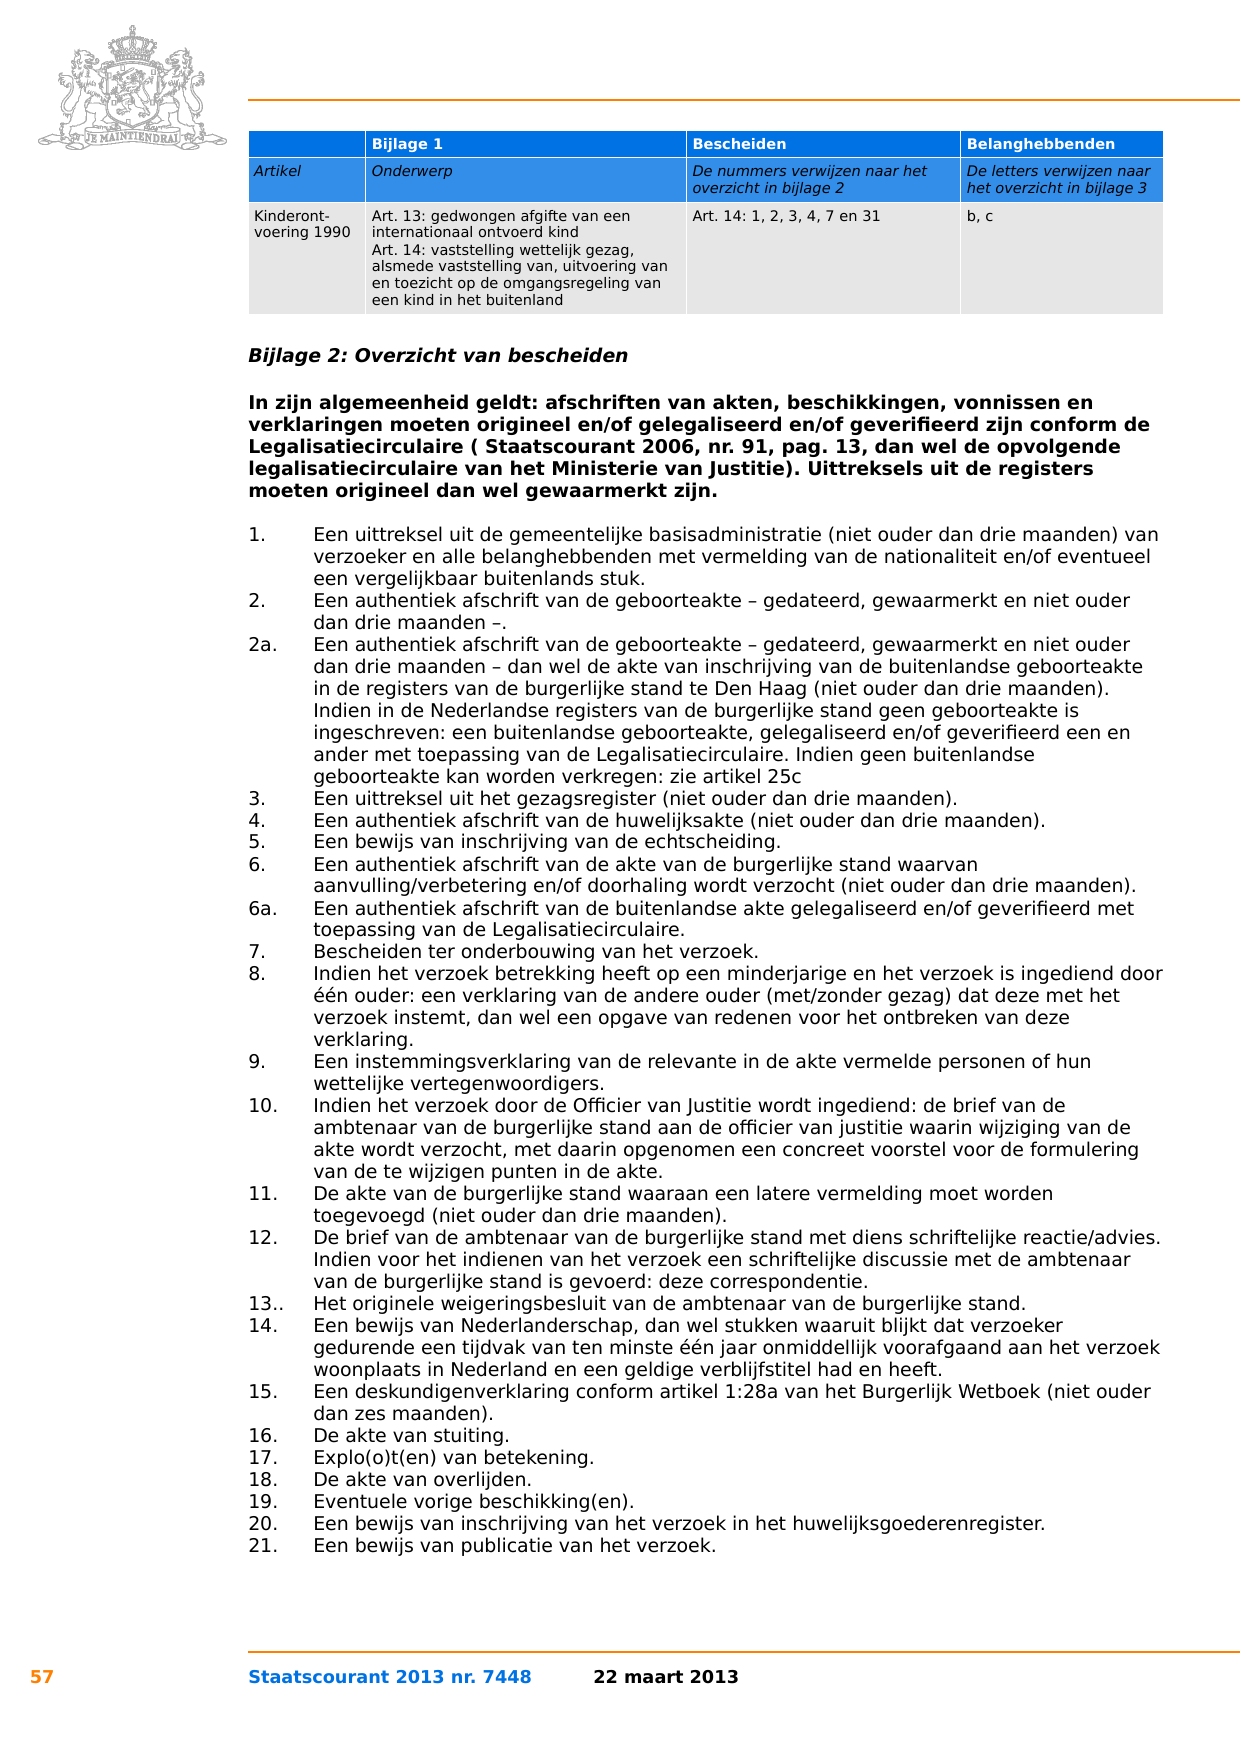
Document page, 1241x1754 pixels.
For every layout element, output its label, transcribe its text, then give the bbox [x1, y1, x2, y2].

table_cell Art. 14: 1, 2, 3, 4, 7 en 31 [687, 203, 960, 314]
text 21. Een bewijs van publicatie van het verzoek. [248, 1535, 1163, 1557]
table_header Belanghebbenden [961, 131, 1163, 157]
text 8. Indien het verzoek betrekking heeft op een minderjarige en het verzoek is ingediend door één ouder: een verklaring van de andere ouder (met/zonder gezag) dat deze met het verzoek instemt, dan wel een opgave van redenen voor het ontbreken van deze verklaring. [248, 963, 1163, 1051]
picture [38, 25, 227, 150]
text 3. Een uittreksel uit het gezagsregister (niet ouder dan drie maanden). [248, 787, 1163, 809]
text 17. Explo(o)t(en) van betekening. [248, 1447, 1163, 1469]
text 19. Eventuele vorige beschikking(en). [248, 1491, 1163, 1513]
text 7. Bescheiden ter onderbouwing van het verzoek. [248, 941, 1163, 963]
text 10. Indien het verzoek door de Officier van Justitie wordt ingediend: de brief van de ambtenaar van de burgerlijke stand aan de officier van justitie waarin wijziging van de akte wordt verzocht, met daarin opgenomen een concreet voorstel voor de formulering van de te wijzigen punten in de akte. [248, 1095, 1163, 1183]
text 14. Een bewijs van Nederlanderschap, dan wel stukken waaruit blijkt dat verzoeker gedurende een tijdvak van ten minste één jaar onmiddellijk voorafgaand aan het verzoek woonplaats in Nederland en een geldige verblijfstitel had en heeft. [248, 1315, 1163, 1381]
text 13.. Het originele weigeringsbesluit van de ambtenaar van de burgerlijke stand. [248, 1293, 1163, 1315]
table_cell Art. 13: gedwongen afgifte van een internationaal ontvoerd kind Art. 14: vaststelling wettelijk gezag, alsmede vaststelling van, uitvoering van en toezicht op de omgangsregeling van een kind in het buitenland [366, 203, 686, 314]
table_header Bescheiden [687, 131, 960, 157]
text 6. Een authentiek afschrift van de akte van de burgerlijke stand waarvan aanvulling/verbetering en/of doorhaling wordt verzocht (niet ouder dan drie maanden). [248, 853, 1163, 897]
text In zijn algemeenheid geldt: afschriften van akten, beschikkingen, vonnissen en verklaringen moeten origineel en/of gelegaliseerd en/of geverifieerd zijn conform de Legalisatiecirculaire ( Staatscourant 2006, nr. 91, pag. 13, dan wel de opvolgende legalisatiecirculaire van het Ministerie van Justitie). Uittreksels uit de registers moeten origineel dan wel gewaarmerkt zijn. [248, 392, 1163, 502]
text 5. Een bewijs van inschrijving van de echtscheiding. [248, 831, 1163, 853]
text 1. Een uittreksel uit de gemeentelijke basisadministratie (niet ouder dan drie maanden) van verzoeker en alle belanghebbenden met vermelding van de nationaliteit en/of eventueel een vergelijkbaar buitenlands stuk. [248, 524, 1163, 590]
text 18. De akte van overlijden. [248, 1469, 1163, 1491]
text 2a. Een authentiek afschrift van de geboorteakte – gedateerd, gewaarmerkt en niet ouder dan drie maanden – dan wel de akte van inschrijving van de buitenlandse geboorteakte in de registers van de burgerlijke stand te Den Haag (niet ouder dan drie maanden). Indien in de Nederlandse registers van de burgerlijke stand geen geboorteakte is ingeschreven: een buitenlandse geboorteakte, gelegaliseerd en/of geverifieerd een en ander met toepassing van de Legalisatiecirculaire. Indien geen buitenlandse geboorteakte kan worden verkregen: zie artikel 25c [248, 634, 1163, 787]
text 6a. Een authentiek afschrift van de buitenlandse akte gelegaliseerd en/of geverifieerd met toepassing van de Legalisatiecirculaire. [248, 897, 1163, 941]
table_header [249, 131, 365, 157]
text 20. Een bewijs van inschrijving van het verzoek in het huwelijksgoederenregister. [248, 1513, 1163, 1535]
table_header Bijlage 1 [366, 131, 686, 157]
subtitle Bijlage 2: Overzicht van bescheiden [248, 345, 1163, 367]
text 9. Een instemmingsverklaring van de relevante in de akte vermelde personen of hun wettelijke vertegenwoordigers. [248, 1051, 1163, 1095]
table_cell De nummers verwijzen naar het overzicht in bijlage 2 [687, 158, 960, 202]
table_cell Kinderont-voering 1990 [249, 203, 365, 314]
text 16. De akte van stuiting. [248, 1425, 1163, 1447]
text 12. De brief van de ambtenaar van de burgerlijke stand met diens schriftelijke reactie/advies. Indien voor het indienen van het verzoek een schriftelijke discussie met de ambtenaar van de burgerlijke stand is gevoerd: deze correspondentie. [248, 1227, 1163, 1293]
table_cell Artikel [249, 158, 365, 202]
table_cell De letters verwijzen naar het overzicht in bijlage 3 [961, 158, 1163, 202]
table_cell Onderwerp [366, 158, 686, 202]
text 4. Een authentiek afschrift van de huwelijksakte (niet ouder dan drie maanden). [248, 809, 1163, 831]
table_cell b, c [961, 203, 1163, 314]
text 2. Een authentiek afschrift van de geboorteakte – gedateerd, gewaarmerkt en niet ouder dan drie maanden –. [248, 590, 1163, 634]
text 11. De akte van de burgerlijke stand waaraan een latere vermelding moet worden toegevoegd (niet ouder dan drie maanden). [248, 1183, 1163, 1227]
text 15. Een deskundigenverklaring conform artikel 1:28a van het Burgerlijk Wetboek (niet ouder dan zes maanden). [248, 1381, 1163, 1425]
